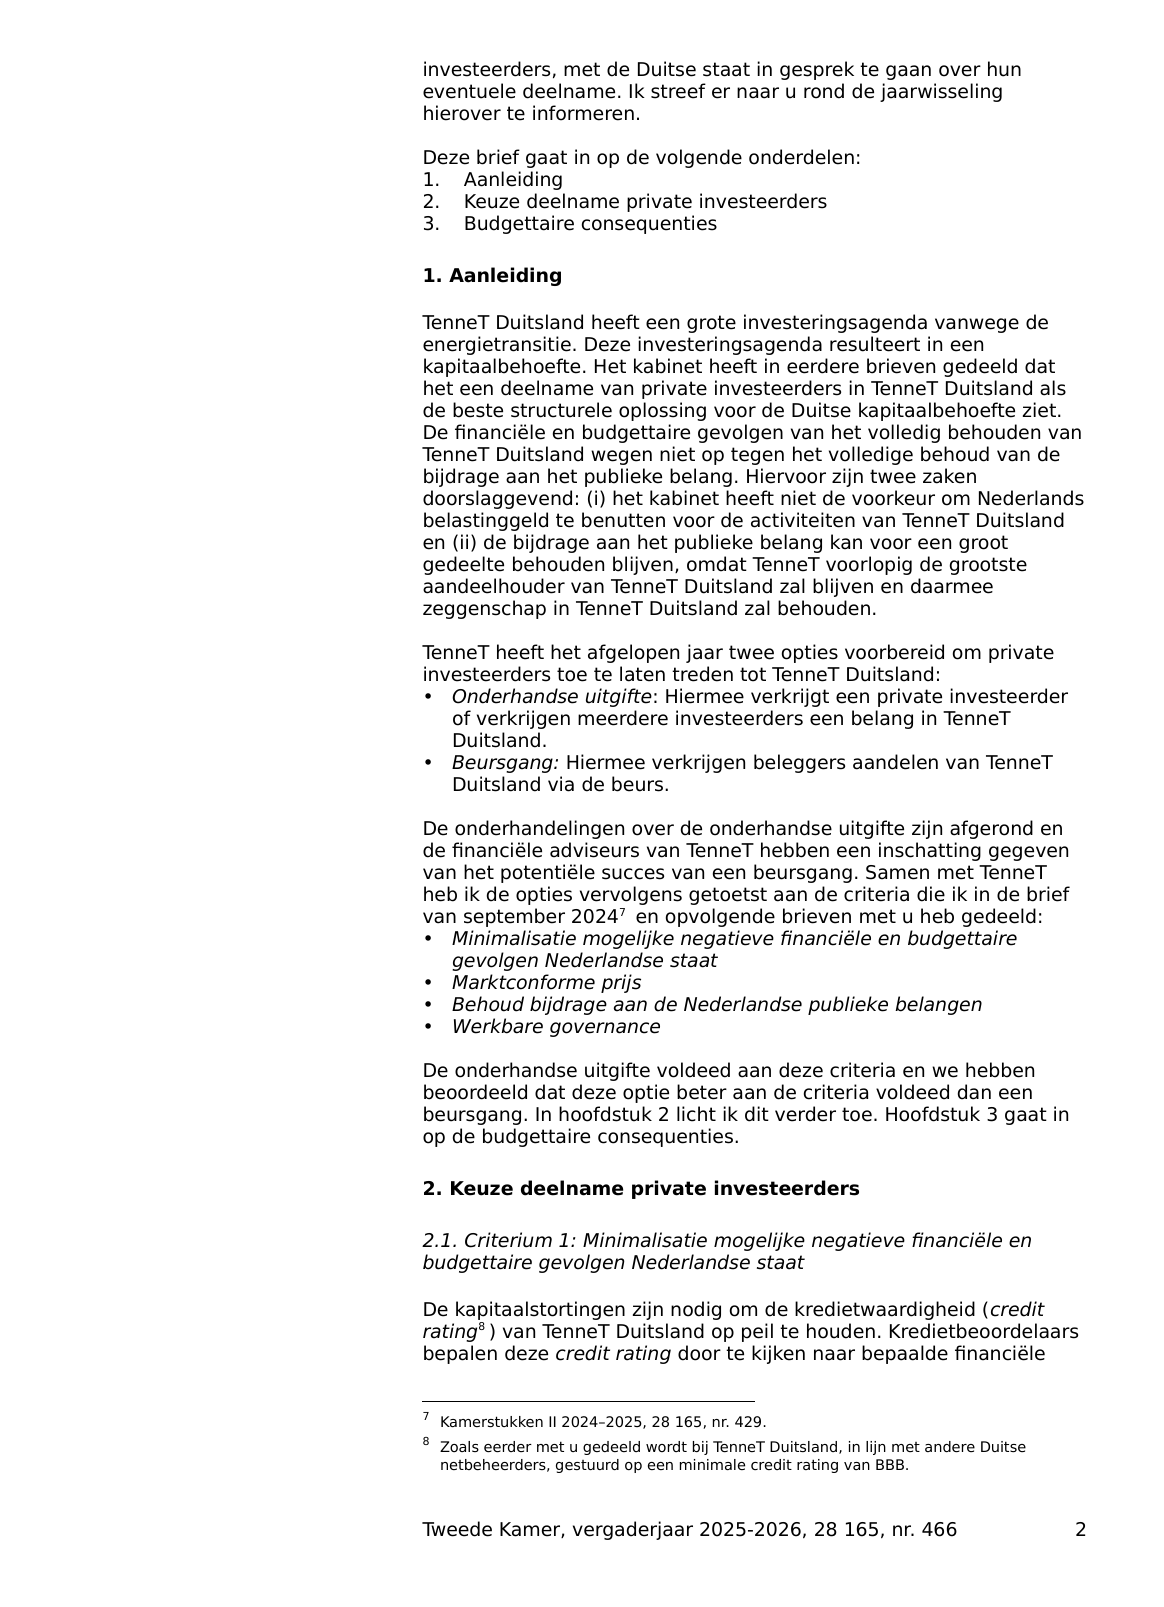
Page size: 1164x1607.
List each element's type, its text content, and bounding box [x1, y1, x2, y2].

subtitle 2.1. Criterium 1: Minimalisatie mogelijke negatieve financiële en budgettaire gevolgen Nederlandse staat [422, 1230, 1087, 1274]
text investeerders, met de Duitse staat in gesprek te gaan over hun eventuele deelname. Ik streef er naar u rond de jaarwisseling hierover te informeren. [422, 59, 1087, 125]
text 2. Keuze deelname private investeerders [422, 191, 1087, 213]
text De onderhandse uitgifte voldeed aan deze criteria en we hebben beoordeeld dat deze optie beter aan de criteria voldeed dan een beursgang. In hoofdstuk 2 licht ik dit verder toe. Hoofdstuk 3 gaat in op de budgettaire consequenties. [422, 1060, 1087, 1148]
text • Marktconforme prijs [422, 972, 1087, 994]
text • Minimalisatie mogelijke negatieve financiële en budgettaire gevolgen Nederlandse staat [422, 928, 1087, 972]
subtitle 2. Keuze deelname private investeerders [422, 1178, 1087, 1200]
text 3. Budgettaire consequenties [422, 213, 1087, 235]
subtitle 1. Aanleiding [422, 265, 1087, 287]
text TenneT Duitsland heeft een grote investeringsagenda vanwege de energietransitie. Deze investeringsagenda resulteert in een kapitaalbehoefte. Het kabinet heeft in eerdere brieven gedeeld dat het een deelname van private investeerders in TenneT Duitsland als de beste structurele oplossing voor de Duitse kapitaalbehoefte ziet. De financiële en budgettaire gevolgen van het volledig behouden van TenneT Duitsland wegen niet op tegen het volledige behoud van de bijdrage aan het publieke belang. Hiervoor zijn twee zaken doorslaggevend: (i) het kabinet heeft niet de voorkeur om Nederlands belastinggeld te benutten voor de activiteiten van TenneT Duitsland en (ii) de bijdrage aan het publieke belang kan voor een groot gedeelte behouden blijven, omdat TenneT voorlopig de grootste aandeelhouder van TenneT Duitsland zal blijven en daarmee zeggenschap in TenneT Duitsland zal behouden. [422, 312, 1087, 620]
text TenneT heeft het afgelopen jaar twee opties voorbereid om private investeerders toe te laten treden tot TenneT Duitsland: [422, 642, 1087, 686]
text Kamerstukken II 2024–2025, 28 165, nr. 429. [422, 1410, 1087, 1432]
text De kapitaalstortingen zijn nodig om de kredietwaardigheid (credit rating) van TenneT Duitsland op peil te houden. Kredietbeoordelaars bepalen deze credit rating door te kijken naar bepaalde financiële [422, 1299, 1087, 1365]
text • Werkbare governance [422, 1016, 1087, 1038]
text • Onderhandse uitgifte: Hiermee verkrijgt een private investeerder of verkrijgen meerdere investeerders een belang in TenneT Duitsland. [422, 686, 1087, 752]
text De onderhandelingen over de onderhandse uitgifte zijn afgerond en de financiële adviseurs van TenneT hebben een inschatting gegeven van het potentiële succes van een beursgang. Samen met TenneT heb ik de opties vervolgens getoetst aan de criteria die ik in de brief van september 2024 en opvolgende brieven met u heb gedeeld: [422, 818, 1087, 928]
text • Behoud bijdrage aan de Nederlandse publieke belangen [422, 994, 1087, 1016]
text • Beursgang: Hiermee verkrijgen beleggers aandelen van TenneT Duitsland via de beurs. [422, 752, 1087, 796]
text Deze brief gaat in op de volgende onderdelen: [422, 147, 1087, 169]
text 1. Aanleiding [422, 169, 1087, 191]
text Zoals eerder met u gedeeld wordt bij TenneT Duitsland, in lijn met andere Duitse netbeheerders, gestuurd op een minimale credit rating van BBB. [422, 1435, 1087, 1474]
